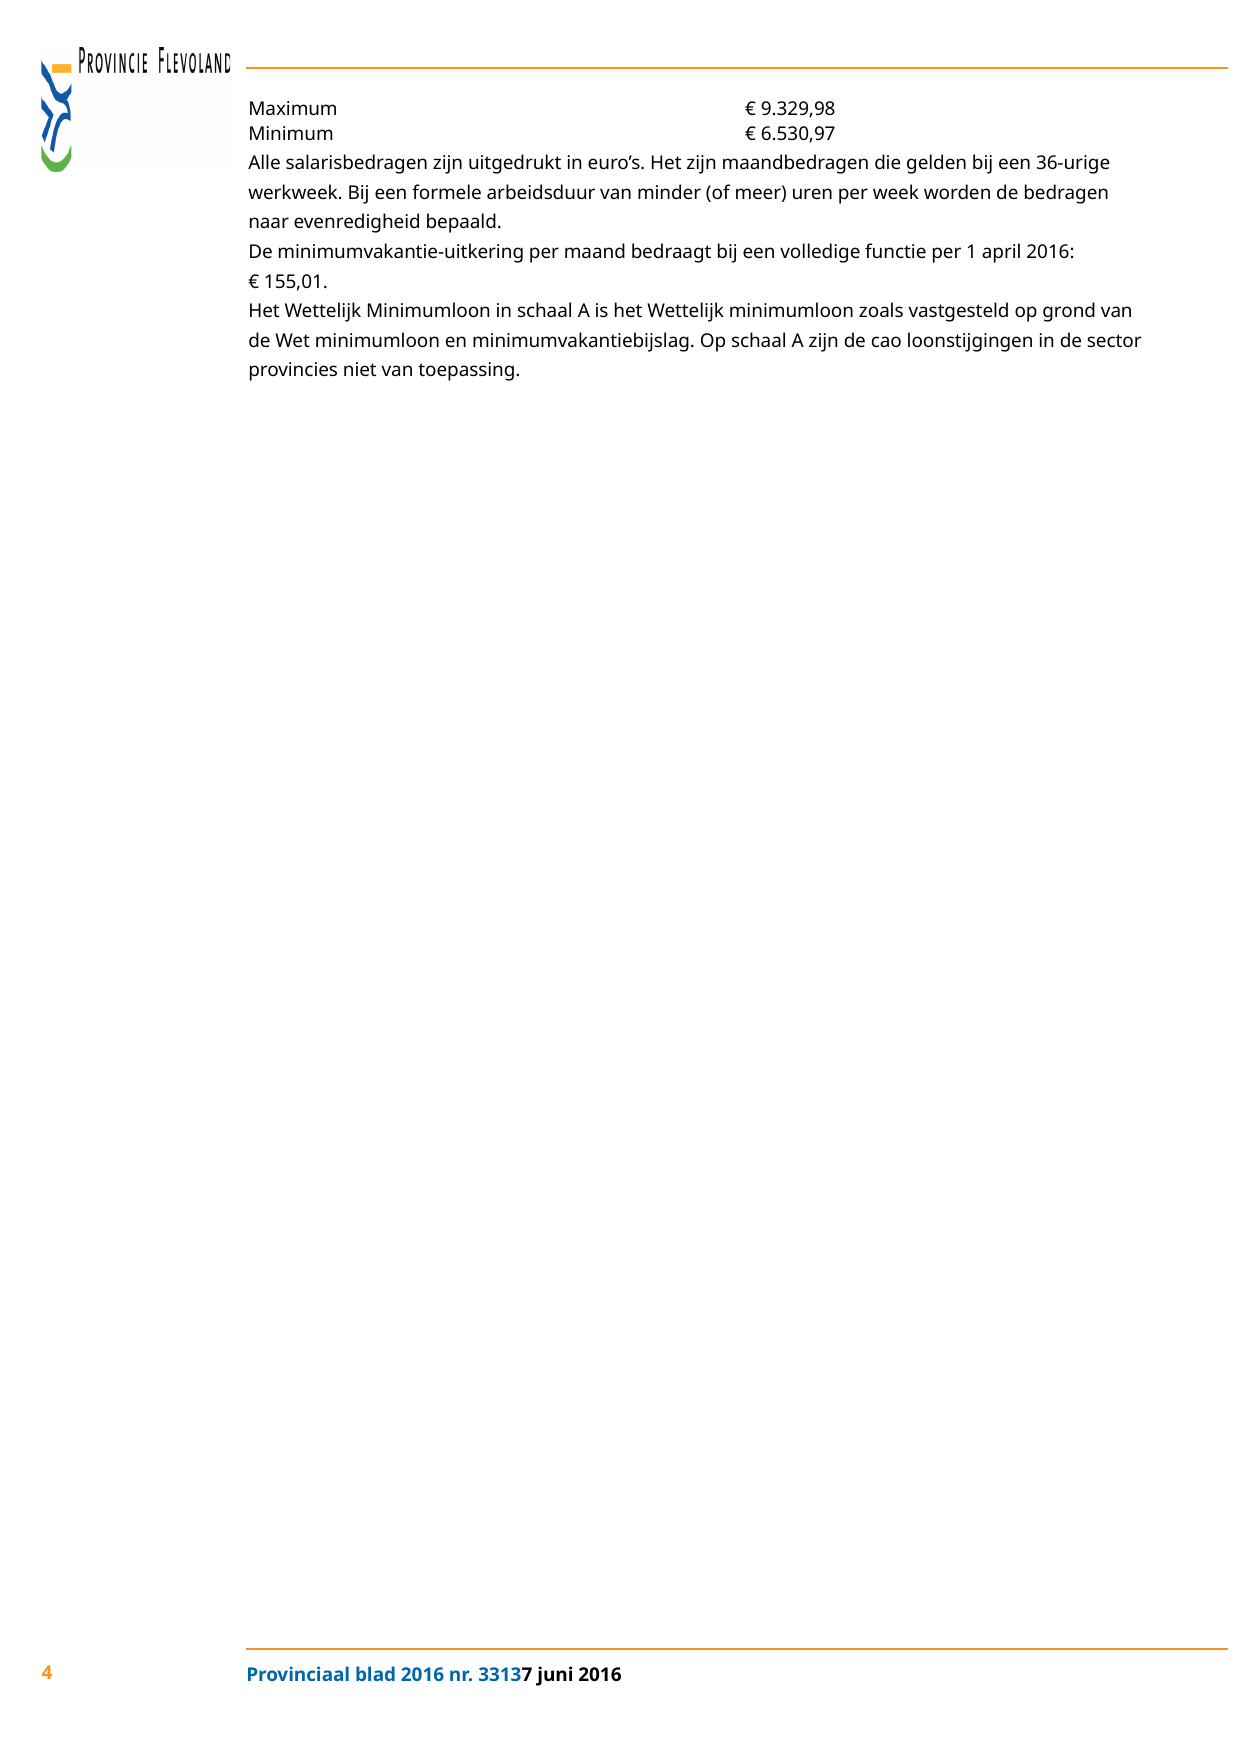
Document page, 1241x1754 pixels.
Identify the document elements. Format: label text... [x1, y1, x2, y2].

picture [41, 47, 231, 172]
table_cell Minimum [248, 121, 745, 146]
text € 155,01. [248, 268, 1152, 293]
table_cell Maximum [248, 95, 745, 121]
text Het Wettelijk Minimumloon in schaal A is het Wettelijk minimumloon zoals vastgesteld op grond van de Wet minimumloon en minimumvakantiebijslag. Op schaal A zijn de cao loonstijgingen in de sector provincies niet van toepassing. [248, 297, 1152, 382]
text De minimumvakantie-uitkering per maand bedraagt bij een volledige functie per 1 april 2016: [248, 238, 1152, 264]
table_cell € 6.530,97 [745, 121, 1152, 146]
table_cell € 9.329,98 [745, 95, 1152, 121]
text Alle salarisbedragen zijn uitgedrukt in euro’s. Het zijn maandbedragen die gelden bij een 36-urige werkweek. Bij een formele arbeidsduur van minder (of meer) uren per week worden de bedragen naar evenredigheid bepaald. [248, 149, 1152, 234]
